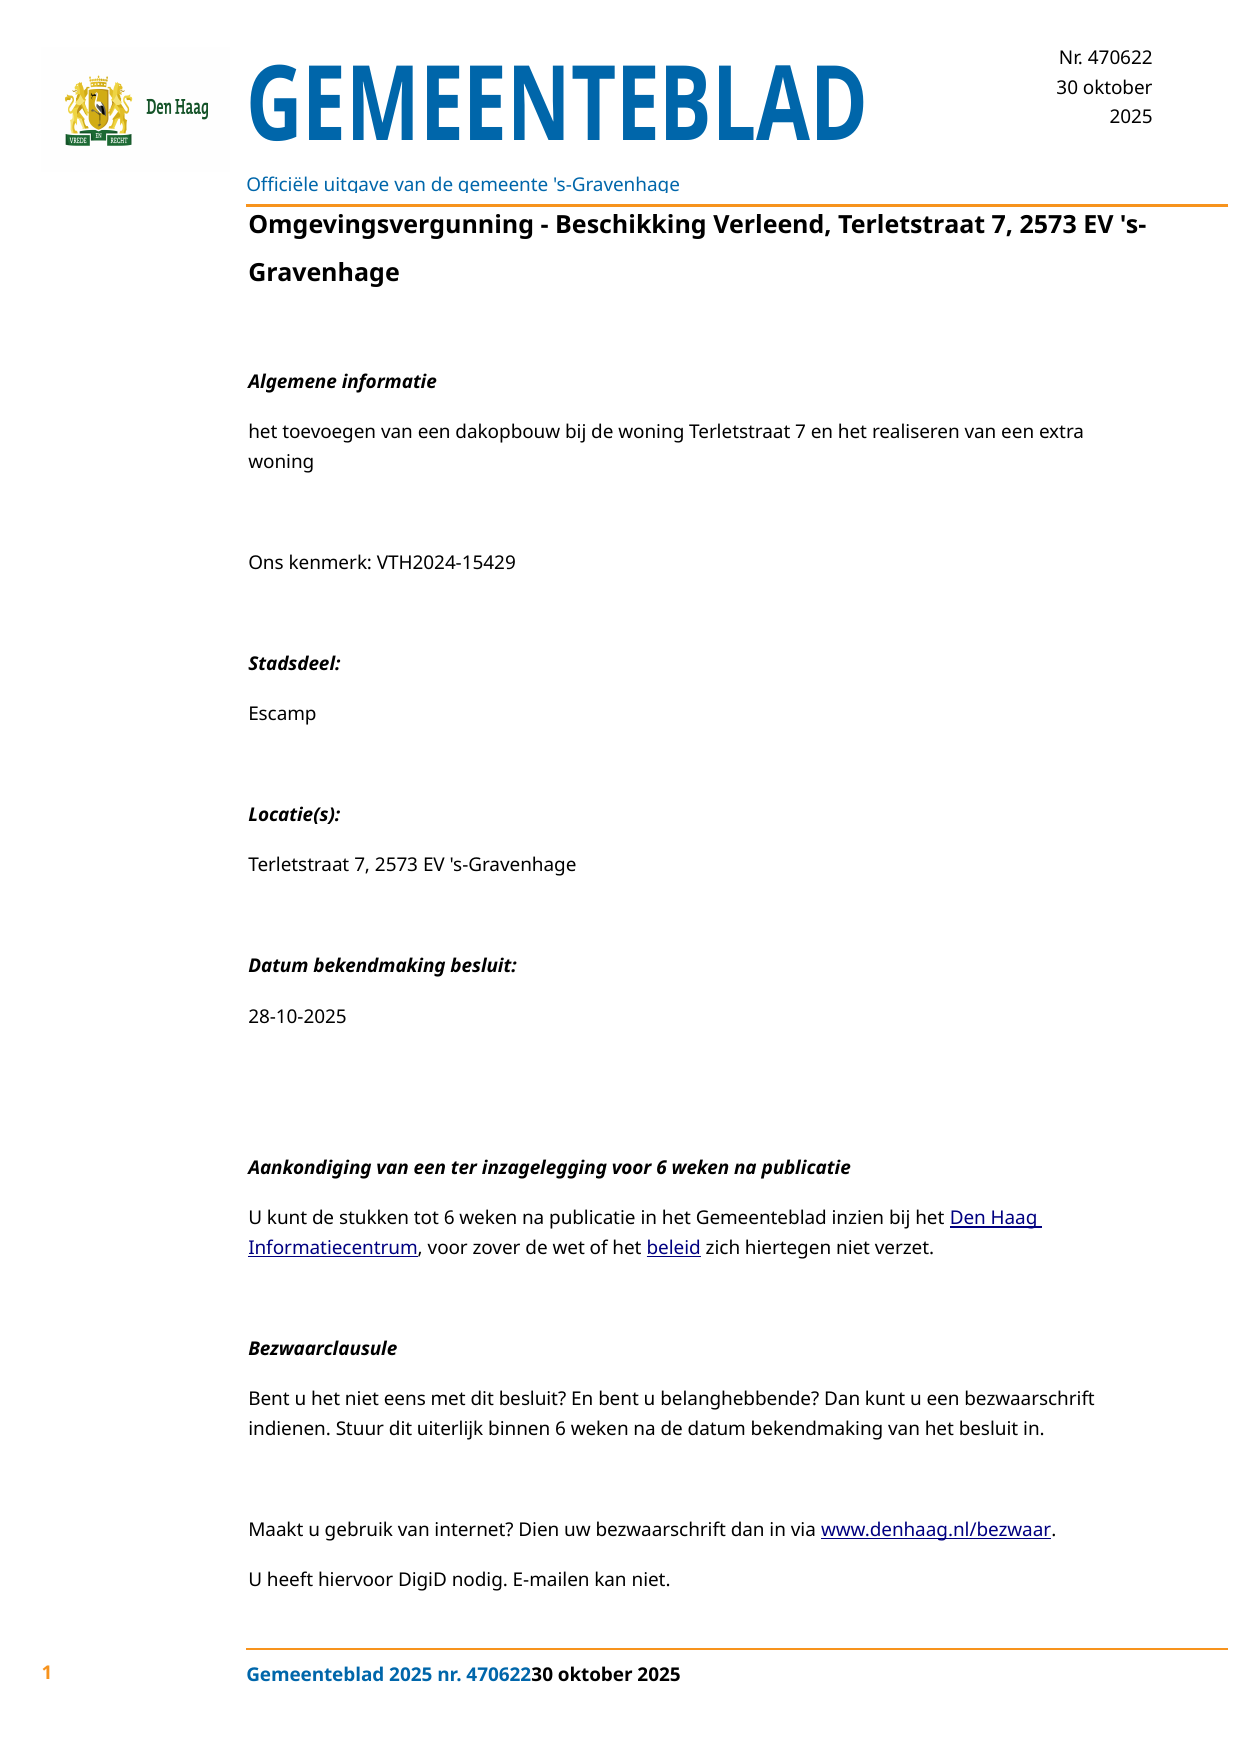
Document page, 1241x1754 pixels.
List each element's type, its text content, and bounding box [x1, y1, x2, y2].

text Omgevingsvergunning - Beschikking Verleend, Terletstraat 7, 2573 EV 's-Gravenhage [248, 207, 1152, 288]
text Aankondiging van een ter inzagelegging voor 6 weken na publicatie [248, 1154, 1152, 1180]
text Locatie(s): [248, 801, 1152, 827]
text U kunt de stukken tot 6 weken na publicatie in het Gemeenteblad inzien bij het Den Haag Informatiecentrum, voor zover de wet of het beleid zich hiertegen niet verzet. [248, 1204, 1152, 1260]
text Maakt u gebruik van internet? Dien uw bezwaarschrift dan in via www.denhaag.nl/bezwaar. [248, 1516, 1152, 1542]
text Escamp [248, 700, 1152, 726]
text Algemene informatie [248, 368, 1152, 394]
text Bezwaarclausule [248, 1335, 1152, 1361]
text Bent u het niet eens met dit besluit? En bent u belanghebbende? Dan kunt u een bezwaarschrift indienen. Stuur dit uiterlijk binnen 6 weken na de datum bekendmaking van het besluit in. [248, 1385, 1152, 1441]
text 28-10-2025 [248, 1003, 1152, 1029]
text Datum bekendmaking besluit: [248, 952, 1152, 978]
text Terletstraat 7, 2573 EV 's-Gravenhage [248, 852, 1152, 877]
text het toevoegen van een dakopbouw bij de woning Terletstraat 7 en het realiseren van een extra woning [248, 419, 1152, 474]
text Ons kenmerk: VTH2024-15429 [248, 549, 1152, 575]
picture [41, 47, 231, 172]
text Stadsdeel: [248, 650, 1152, 676]
text U heeft hiervoor DigiD nodig. E-mailen kan niet. [248, 1566, 1152, 1592]
